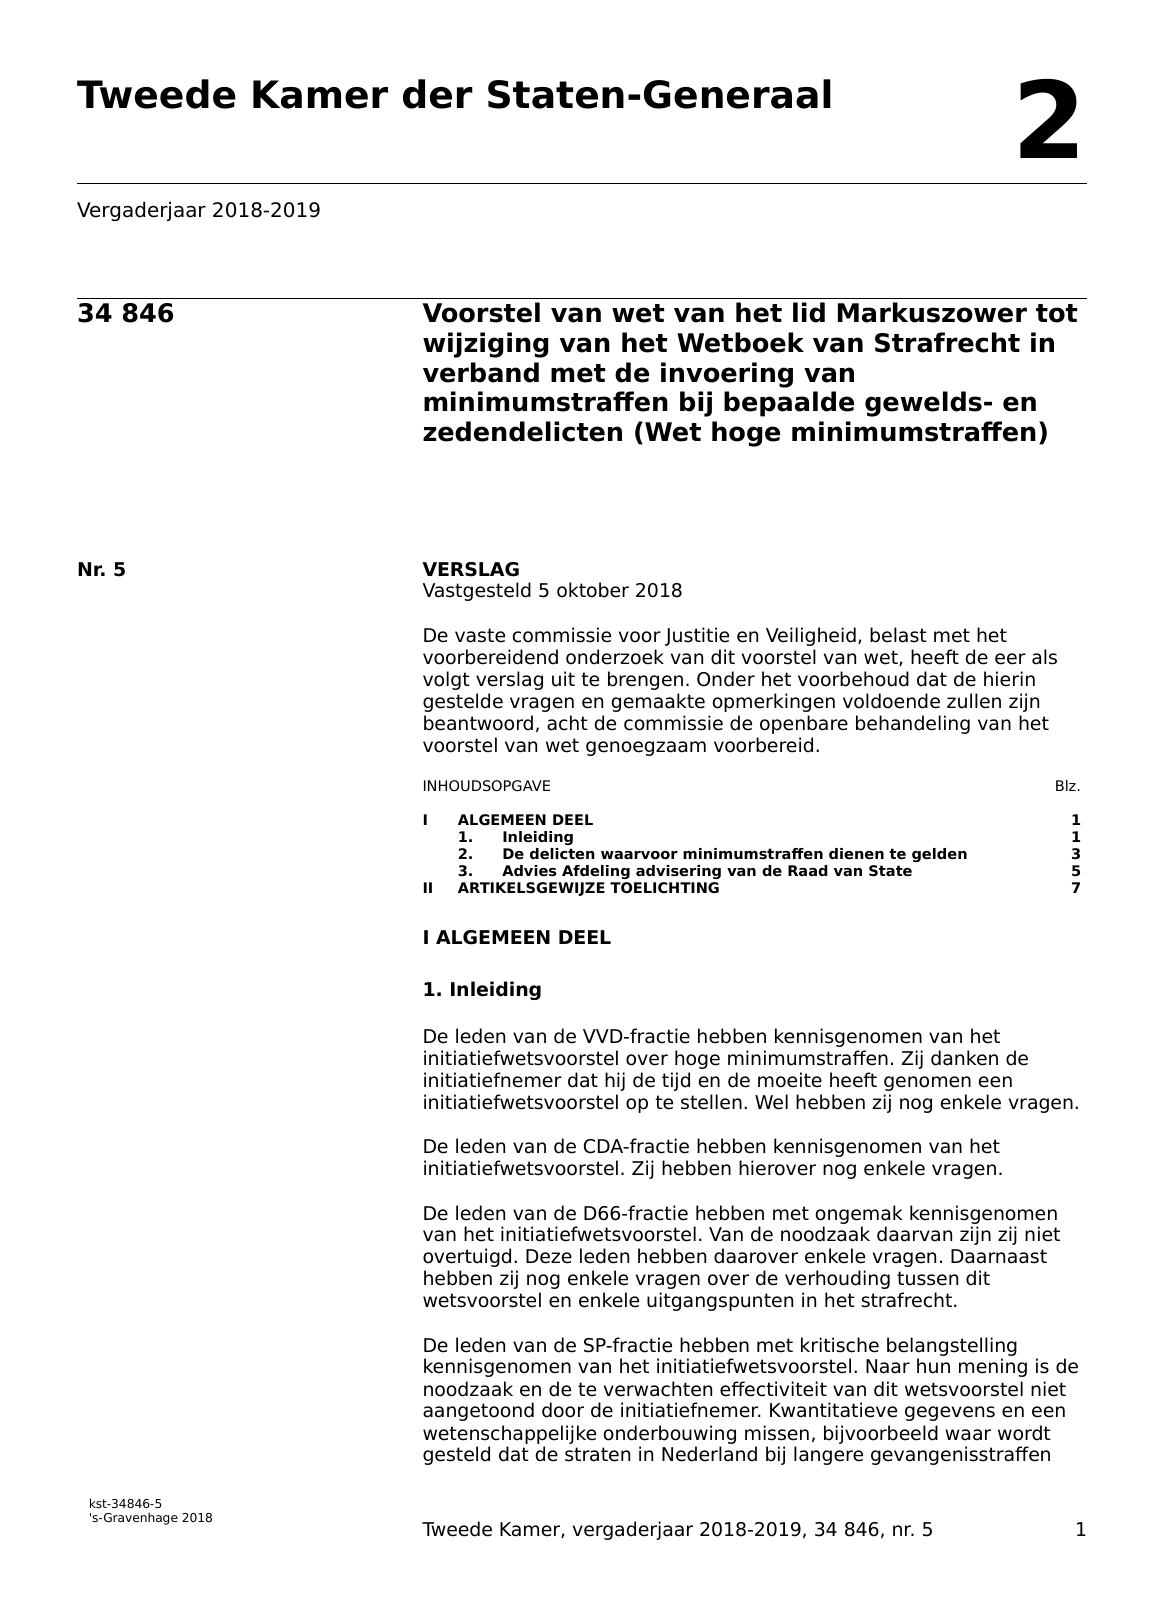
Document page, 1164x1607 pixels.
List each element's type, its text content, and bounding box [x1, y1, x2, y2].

table_cell 3. [452, 863, 496, 880]
table_cell [422, 795, 452, 812]
table_header Blz. [1028, 778, 1087, 795]
table_cell Vergaderjaar 2018-2019 [77, 184, 1087, 298]
table_cell 5 [1028, 863, 1087, 880]
table_cell Advies Afdeling advisering van de Raad van State [496, 863, 1028, 880]
table_cell [422, 846, 452, 863]
table_cell Inleiding [496, 829, 1028, 846]
subtitle 34 846 Voorstel van wet van het lid Markuszower tot wijziging van het Wetboek van Strafrecht in verband met de invoering van minimumstraffen bij bepaalde gewelds- en zedendelicten (Wet hoge minimumstraffen) [77, 299, 1087, 447]
table_cell ALGEMEEN DEEL [452, 812, 1028, 829]
table_cell [422, 829, 452, 846]
table_cell [422, 863, 452, 880]
text De leden van de D66-fractie hebben met ongemak kennisgenomen van het initiatiefwetsvoorstel. Van de noodzaak daarvan zijn zij niet overtuigd. Deze leden hebben daarover enkele vragen. Daarnaast hebben zij nog enkele vragen over de verhouding tussen dit wetsvoorstel en enkele uitgangspunten in het strafrecht. [422, 1202, 1087, 1312]
text De leden van de SP-fractie hebben met kritische belangstelling kennisgenomen van het initiatiefwetsvoorstel. Naar hun mening is de noodzaak en de te verwachten effectiviteit van dit wetsvoorstel niet aangetoond door de initiatiefnemer. Kwantitatieve gegevens en een wetenschappelijke onderbouwing missen, bijvoorbeeld waar wordt gesteld dat de straten in Nederland bij langere gevangenisstraffen [422, 1334, 1087, 1466]
table_cell 7 [1028, 880, 1087, 897]
subtitle Nr. 5 VERSLAG [77, 558, 1087, 580]
text De leden van de CDA-fractie hebben kennisgenomen van het initiatiefwetsvoorstel. Zij hebben hierover nog enkele vragen. [422, 1136, 1087, 1180]
table_cell [452, 795, 496, 812]
table_header Tweede Kamer der Staten-Generaal [77, 59, 886, 183]
table_cell 1. [452, 829, 496, 846]
table_cell 2. [452, 846, 496, 863]
text De leden van de VVD-fractie hebben kennisgenomen van het initiatiefwetsvoorstel over hoge minimumstraffen. Zij danken de initiatiefnemer dat hij de tijd en de moeite heeft genomen een initiatiefwetsvoorstel op te stellen. Wel hebben zij nog enkele vragen. [422, 1026, 1087, 1114]
table_cell [496, 795, 1028, 812]
table_cell [1028, 795, 1087, 812]
table_cell De delicten waarvoor minimumstraffen dienen te gelden [496, 846, 1028, 863]
table_header INHOUDSOPGAVE [422, 778, 1028, 795]
table_cell 1 [1028, 829, 1087, 846]
table_cell 3 [1028, 846, 1087, 863]
text 's-Gravenhage 2018 [88, 1511, 323, 1525]
table_header 2 [886, 59, 1087, 183]
table_cell 1 [1028, 812, 1087, 829]
text Vastgesteld 5 oktober 2018 [422, 580, 1087, 602]
subtitle 1. Inleiding [422, 979, 1087, 1001]
table_cell I [422, 812, 452, 829]
table_cell II [422, 880, 452, 897]
text De vaste commissie voor Justitie en Veiligheid, belast met het voorbereidend onderzoek van dit voorstel van wet, heeft de eer als volgt verslag uit te brengen. Onder het voorbehoud dat de hierin gestelde vragen en gemaakte opmerkingen voldoende zullen zijn beantwoord, acht de commissie de openbare behandeling van het voorstel van wet genoegzaam voorbereid. [422, 624, 1087, 756]
text kst-34846-5 [88, 1497, 323, 1511]
subtitle I ALGEMEEN DEEL [422, 927, 1087, 949]
table_cell ARTIKELSGEWIJZE TOELICHTING [452, 880, 1028, 897]
